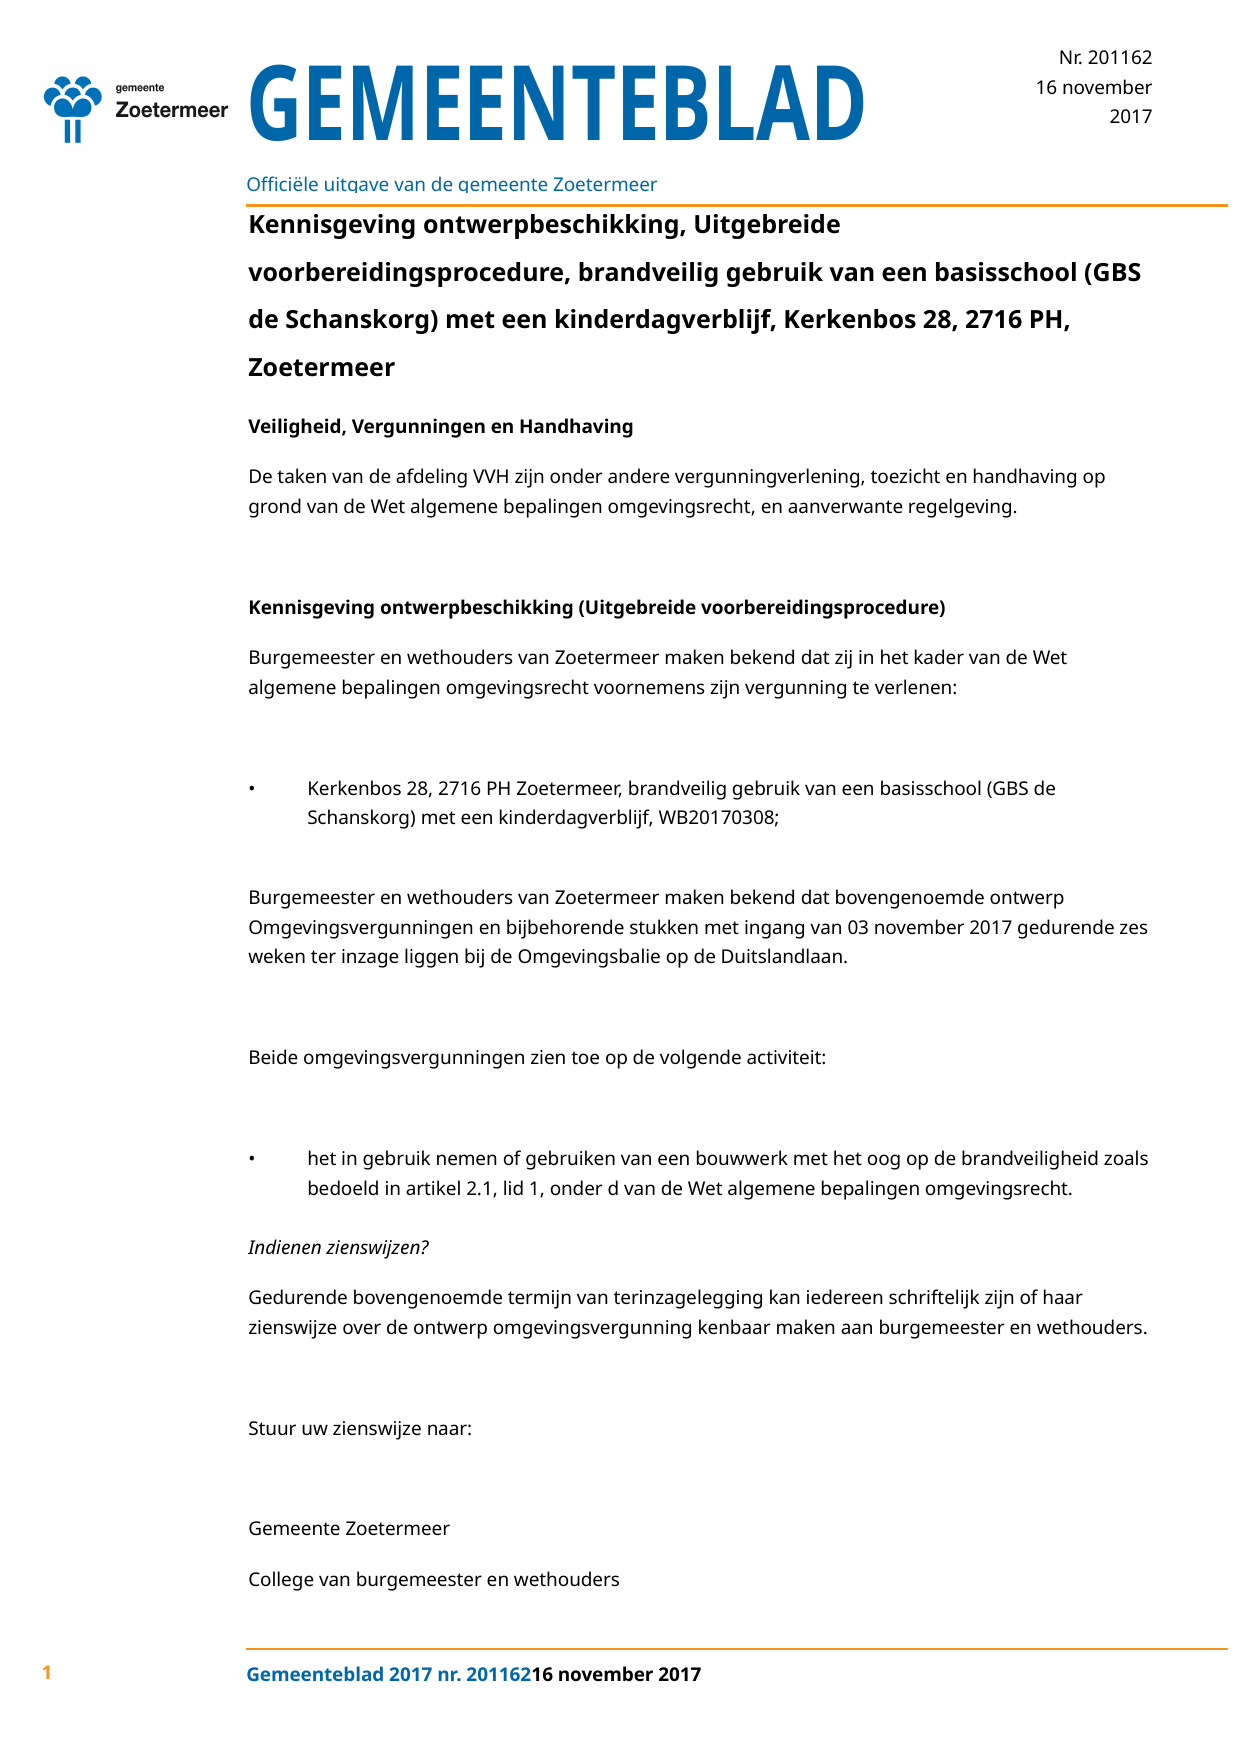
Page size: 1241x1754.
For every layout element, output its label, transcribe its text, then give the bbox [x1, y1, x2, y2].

text Beide omgevingsvergunningen zien toe op de volgende activiteit: [248, 1044, 1152, 1070]
text Burgemeester en wethouders van Zoetermeer maken bekend dat zij in het kader van de Wet algemene bepalingen omgevingsrecht voornemens zijn vergunning te verlenen: [248, 644, 1152, 700]
text Stuur uw zienswijze naar: [248, 1415, 1152, 1441]
text Kennisgeving ontwerpbeschikking (Uitgebreide voorbereidingsprocedure) [248, 594, 1152, 620]
text Kennisgeving ontwerpbeschikking, Uitgebreide voorbereidingsprocedure, brandveilig gebruik van een basisschool (GBS de Schanskorg) met een kinderdagverblijf, Kerkenbos 28, 2716 PH, Zoetermeer [248, 207, 1152, 384]
text College van burgemeester en wethouders [248, 1566, 1152, 1592]
text Veiligheid, Vergunningen en Handhaving [248, 413, 1152, 439]
text Burgemeester en wethouders van Zoetermeer maken bekend dat bovengenoemde ontwerp Omgevingsvergunningen en bijbehorende stukken met ingang van 03 november 2017 gedurende zes weken ter inzage liggen bij de Omgevingsbalie op de Duitslandlaan. [248, 884, 1152, 969]
text De taken van de afdeling VVH zijn onder andere vergunningverlening, toezicht en handhaving op grond van de Wet algemene bepalingen omgevingsrecht, en aanverwante regelgeving. [248, 463, 1152, 519]
list het in gebruik nemen of gebruiken van een bouwwerk met het oog op de brandveiligheid zoals bedoeld in artikel 2.1, lid 1, onder d van de Wet algemene bepalingen omgevingsrecht. [248, 1145, 1152, 1201]
list Kerkenbos 28, 2716 PH Zoetermeer, brandveilig gebruik van een basisschool (GBS de Schanskorg) met een kinderdagverblijf, WB20170308; [248, 775, 1152, 830]
text Gemeente Zoetermeer [248, 1516, 1152, 1541]
text Indienen zienswijzen? [248, 1234, 1152, 1260]
picture [41, 47, 231, 172]
text Gedurende bovengenoemde termijn van terinzagelegging kan iedereen schriftelijk zijn of haar zienswijze over de ontwerp omgevingsvergunning kenbaar maken aan burgemeester en wethouders. [248, 1284, 1152, 1340]
